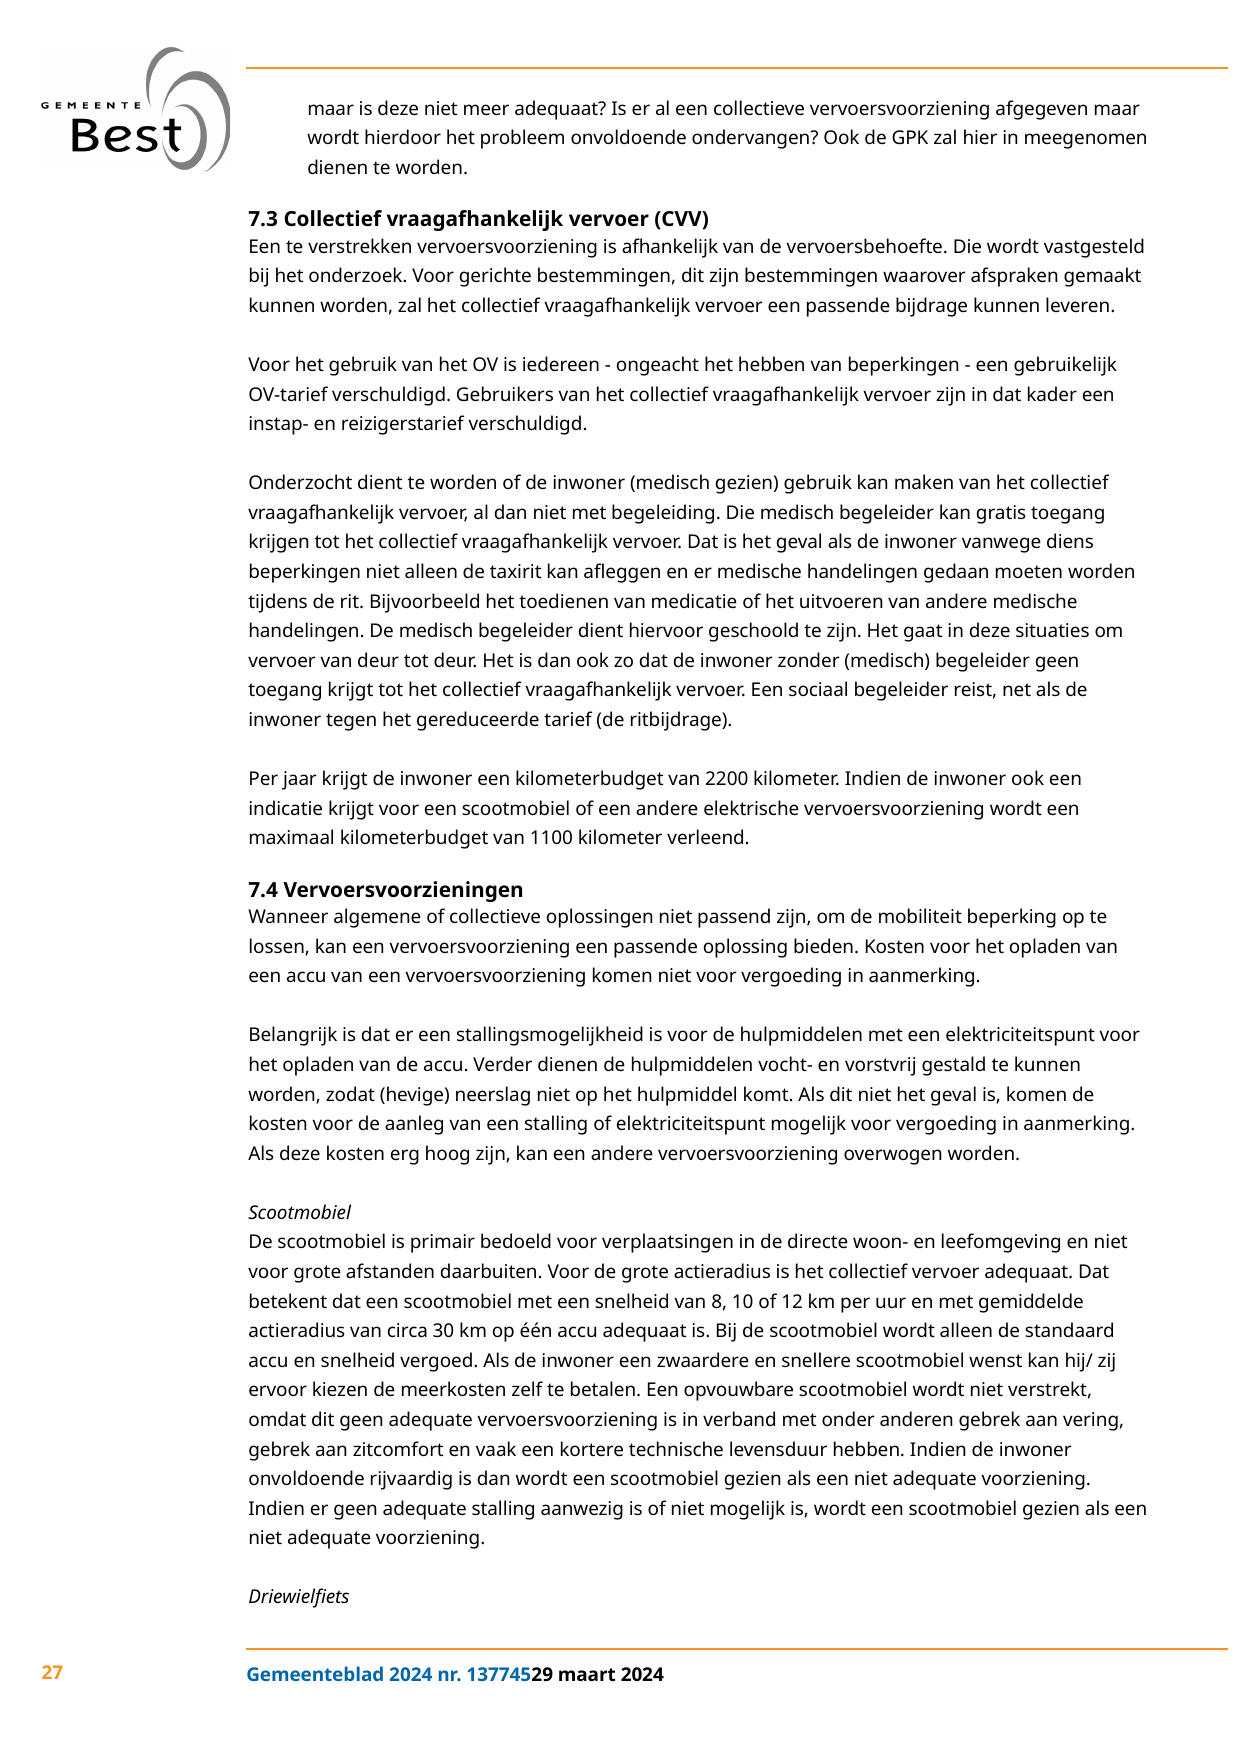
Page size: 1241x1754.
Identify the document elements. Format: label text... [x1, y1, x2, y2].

text De scootmobiel is primair bedoeld voor verplaatsingen in de directe woon- en leefomgeving en niet voor grote afstanden daarbuiten. Voor de grote actieradius is het collectief vervoer adequaat. Dat betekent dat een scootmobiel met een snelheid van 8, 10 of 12 km per uur en met gemiddelde actieradius van circa 30 km op één accu adequaat is. Bij de scootmobiel wordt alleen de standaard accu en snelheid vergoed. Als de inwoner een zwaardere en snellere scootmobiel wenst kan hij/ zij ervoor kiezen de meerkosten zelf te betalen. Een opvouwbare scootmobiel wordt niet verstrekt, omdat dit geen adequate vervoersvoorziening is in verband met onder anderen gebrek aan vering, gebrek aan zitcomfort en vaak een kortere technische levensduur hebben. Indien de inwoner onvoldoende rijvaardig is dan wordt een scootmobiel gezien als een niet adequate voorziening. Indien er geen adequate stalling aanwezig is of niet mogelijk is, wordt een scootmobiel gezien als een niet adequate voorziening. [248, 1229, 1152, 1550]
text Een te verstrekken vervoersvoorziening is afhankelijk van de vervoersbehoefte. Die wordt vastgesteld bij het onderzoek. Voor gerichte bestemmingen, dit zijn bestemmingen waarover afspraken gemaakt kunnen worden, zal het collectief vraagafhankelijk vervoer een passende bijdrage kunnen leveren. [248, 233, 1152, 318]
picture [41, 47, 231, 172]
text Wanneer algemene of collectieve oplossingen niet passend zijn, om de mobiliteit beperking op te lossen, kan een vervoersvoorziening een passende oplossing bieden. Kosten voor het opladen van een accu van een vervoersvoorziening komen niet voor vergoeding in aanmerking. [248, 903, 1152, 988]
text Voor het gebruik van het OV is iedereen - ongeacht het hebben van beperkingen - een gebruikelijk OV-tarief verschuldigd. Gebruikers van het collectief vraagafhankelijk vervoer zijn in dat kader een instap- en reizigerstarief verschuldigd. [248, 351, 1152, 436]
text Per jaar krijgt de inwoner een kilometerbudget van 2200 kilometer. Indien de inwoner ook een indicatie krijgt voor een scootmobiel of een andere elektrische vervoersvoorziening wordt een maximaal kilometerbudget van 1100 kilometer verleend. [248, 765, 1152, 850]
text Driewielfiets [248, 1584, 1152, 1609]
text Onderzocht dient te worden of de inwoner (medisch gezien) gebruik kan maken van het collectief vraagafhankelijk vervoer, al dan niet met begeleiding. Die medisch begeleider kan gratis toegang krijgen tot het collectief vraagafhankelijk vervoer. Dat is het geval als de inwoner vanwege diens beperkingen niet alleen de taxirit kan afleggen en er medische handelingen gedaan moeten worden tijdens de rit. Bijvoorbeeld het toedienen van medicatie of het uitvoeren van andere medische handelingen. De medisch begeleider dient hiervoor geschoold te zijn. Het gaat in deze situaties om vervoer van deur tot deur. Het is dan ook zo dat de inwoner zonder (medisch) begeleider geen toegang krijgt tot het collectief vraagafhankelijk vervoer. Een sociaal begeleider reist, net als de inwoner tegen het gereduceerde tarief (de ritbijdrage). [248, 469, 1152, 732]
text 7.4 Vervoersvoorzieningen [248, 875, 1152, 903]
text Scootmobiel [248, 1199, 1152, 1225]
text 7.3 Collectief vraagafhankelijk vervoer (CVV) [248, 204, 1152, 233]
text Belangrijk is dat er een stallingsmogelijkheid is voor de hulpmiddelen met een elektriciteitspunt voor het opladen van de accu. Verder dienen de hulpmiddelen vocht- en vorstvrij gestald te kunnen worden, zodat (hevige) neerslag niet op het hulpmiddel komt. Als dit niet het geval is, komen de kosten voor de aanleg van een stalling of elektriciteitspunt mogelijk voor vergoeding in aanmerking. Als deze kosten erg hoog zijn, kan een andere vervoersvoorziening overwogen worden. [248, 1022, 1152, 1166]
list maar is deze niet meer adequaat? Is er al een collectieve vervoersvoorziening afgegeven maar wordt hierdoor het probleem onvoldoende ondervangen? Ook de GPK zal hier in meegenomen dienen te worden. [248, 95, 1152, 180]
